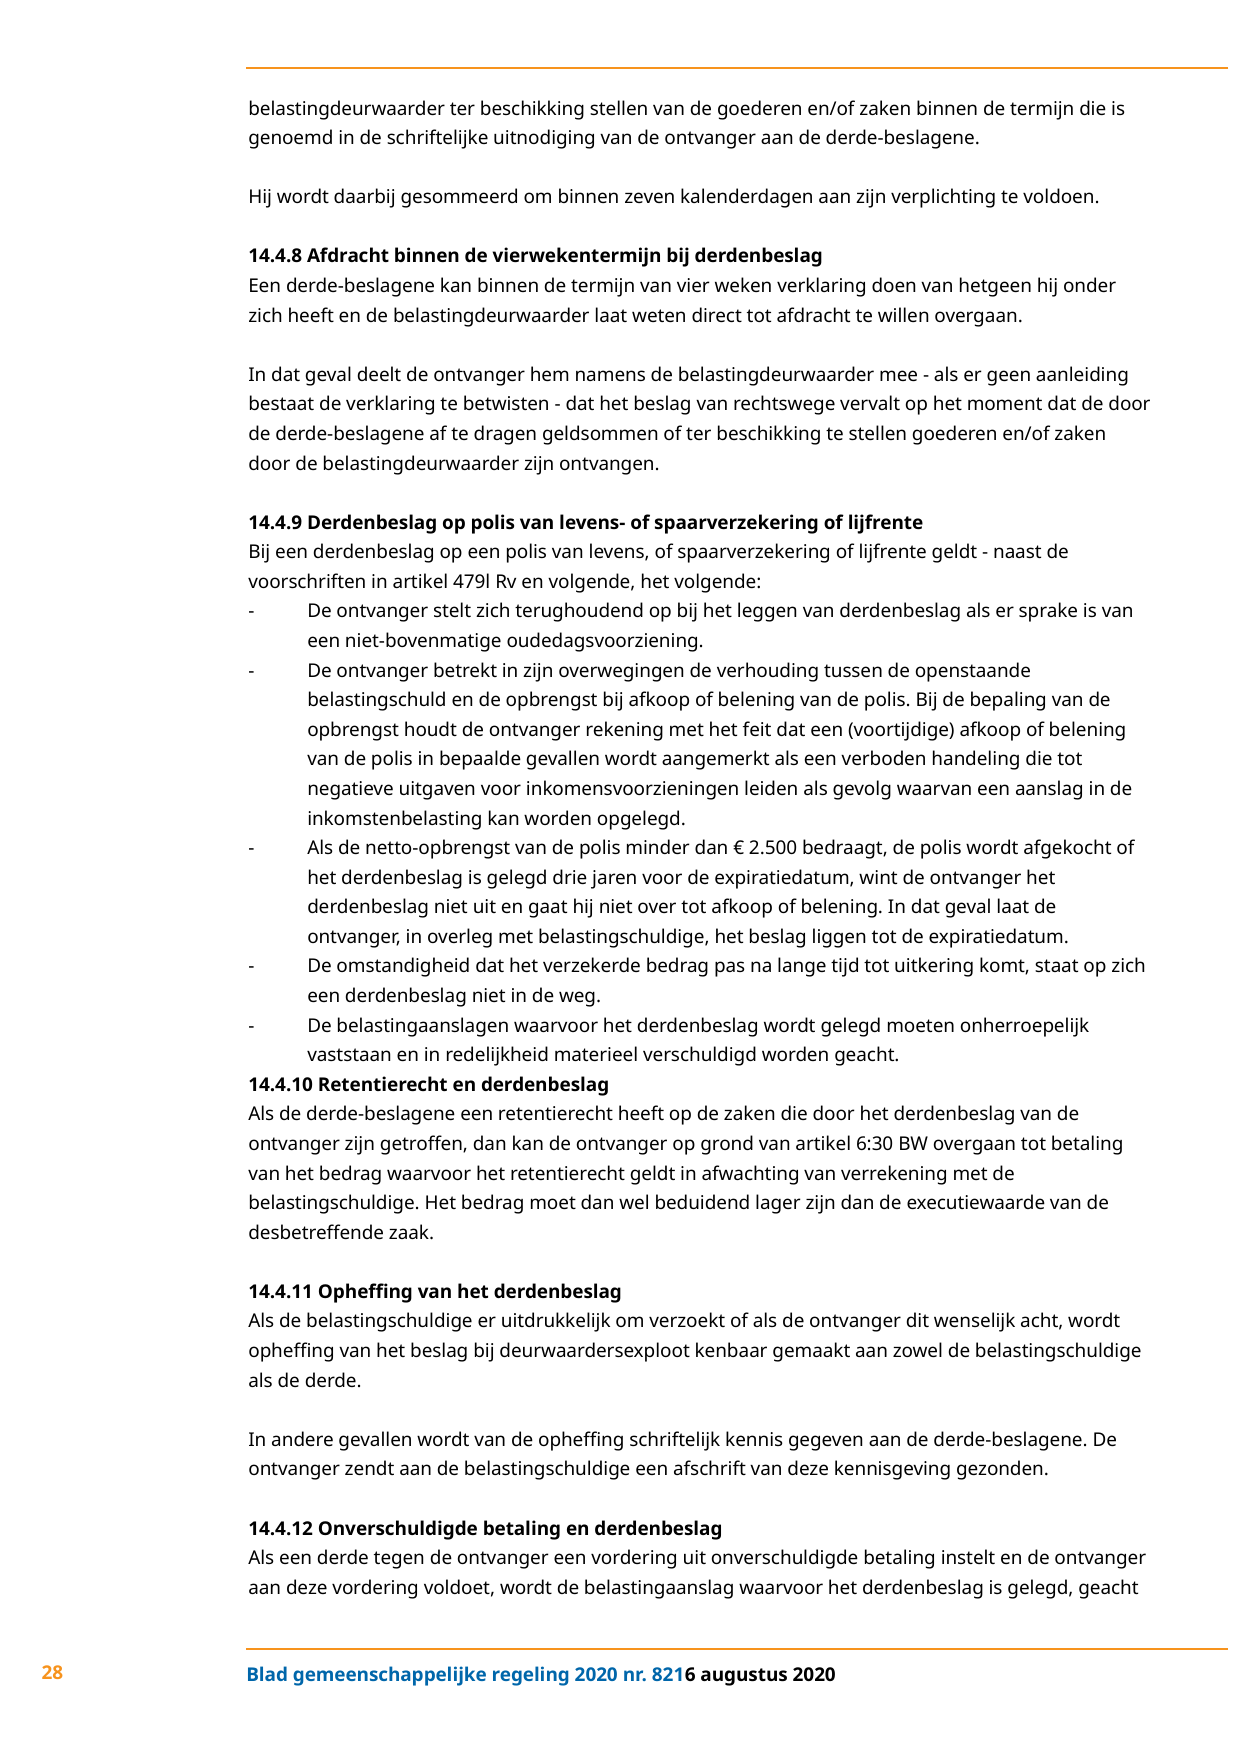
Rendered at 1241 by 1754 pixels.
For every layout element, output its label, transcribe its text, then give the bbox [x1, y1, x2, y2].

text Als een derde tegen de ontvanger een vordering uit onverschuldigde betaling instelt en de ontvanger aan deze vordering voldoet, wordt de belastingaanslag waarvoor het derdenbeslag is gelegd, geacht [248, 1544, 1152, 1600]
list Als de netto-opbrengst van de polis minder dan € 2.500 bedraagt, de polis wordt afgekocht of het derdenbeslag is gelegd drie jaren voor de expiratiedatum, wint de ontvanger het derdenbeslag niet uit en gaat hij niet over tot afkoop of belening. In dat geval laat de ontvanger, in overleg met belastingschuldige, het beslag liggen tot de expiratiedatum. [248, 834, 1152, 949]
list De belastingaanslagen waarvoor het derdenbeslag wordt gelegd moeten onherroepelijk vaststaan en in redelijkheid materieel verschuldigd worden geacht. [248, 1012, 1152, 1067]
text 14.4.11 Opheffing van het derdenbeslag [248, 1278, 1152, 1304]
text 14.4.8 Afdracht binnen de vierwekentermijn bij derdenbeslag [248, 243, 1152, 268]
text 14.4.9 Derdenbeslag op polis van levens- of spaarverzekering of lijfrente [248, 509, 1152, 535]
list De omstandigheid dat het verzekerde bedrag pas na lange tijd tot uitkering komt, staat op zich een derdenbeslag niet in de weg. [248, 953, 1152, 1008]
list De ontvanger betrekt in zijn overwegingen de verhouding tussen de openstaande belastingschuld en de opbrengst bij afkoop of belening van de polis. Bij de bepaling van de opbrengst houdt de ontvanger rekening met het feit dat een (voortijdige) afkoop of belening van de polis in bepaalde gevallen wordt aangemerkt als een verboden handeling die tot negatieve uitgaven voor inkomensvoorzieningen leiden als gevolg waarvan een aanslag in de inkomstenbelasting kan worden opgelegd. [248, 657, 1152, 831]
text 14.4.12 Onverschuldigde betaling en derdenbeslag [248, 1515, 1152, 1541]
text 14.4.10 Retentierecht en derdenbeslag [248, 1071, 1152, 1097]
text In dat geval deelt de ontvanger hem namens de belastingdeurwaarder mee - als er geen aanleiding bestaat de verklaring te betwisten - dat het beslag van rechtswege vervalt op het moment dat de door de derde-beslagene af te dragen geldsommen of ter beschikking te stellen goederen en/of zaken door de belastingdeurwaarder zijn ontvangen. [248, 361, 1152, 476]
text In andere gevallen wordt van de opheffing schriftelijk kennis gegeven aan de derde-beslagene. De ontvanger zendt aan de belastingschuldige een afschrift van deze kennisgeving gezonden. [248, 1426, 1152, 1481]
picture [41, 47, 231, 172]
text Een derde-beslagene kan binnen de termijn van vier weken verklaring doen van hetgeen hij onder zich heeft en de belastingdeurwaarder laat weten direct tot afdracht te willen overgaan. [248, 272, 1152, 328]
text Als de belastingschuldige er uitdrukkelijk om verzoekt of als de ontvanger dit wenselijk acht, wordt opheffing van het beslag bij deurwaardersexploot kenbaar gemaakt aan zowel de belastingschuldige als de derde. [248, 1308, 1152, 1393]
text Als de derde-beslagene een retentierecht heeft op de zaken die door het derdenbeslag van de ontvanger zijn getroffen, dan kan de ontvanger op grond van artikel 6:30 BW overgaan tot betaling van het bedrag waarvoor het retentierecht geldt in afwachting van verrekening met de belastingschuldige. Het bedrag moet dan wel beduidend lager zijn dan de executiewaarde van de desbetreffende zaak. [248, 1101, 1152, 1245]
text belastingdeurwaarder ter beschikking stellen van de goederen en/of zaken binnen de termijn die is genoemd in de schriftelijke uitnodiging van de ontvanger aan de derde-beslagene. [248, 95, 1152, 150]
text Hij wordt daarbij gesommeerd om binnen zeven kalenderdagen aan zijn verplichting te voldoen. [248, 183, 1152, 209]
text Bij een derdenbeslag op een polis van levens, of spaarverzekering of lijfrente geldt - naast de voorschriften in artikel 479l Rv en volgende, het volgende: [248, 538, 1152, 594]
list De ontvanger stelt zich terughoudend op bij het leggen van derdenbeslag als er sprake is van een niet-bovenmatige oudedagsvoorziening. [248, 598, 1152, 653]
